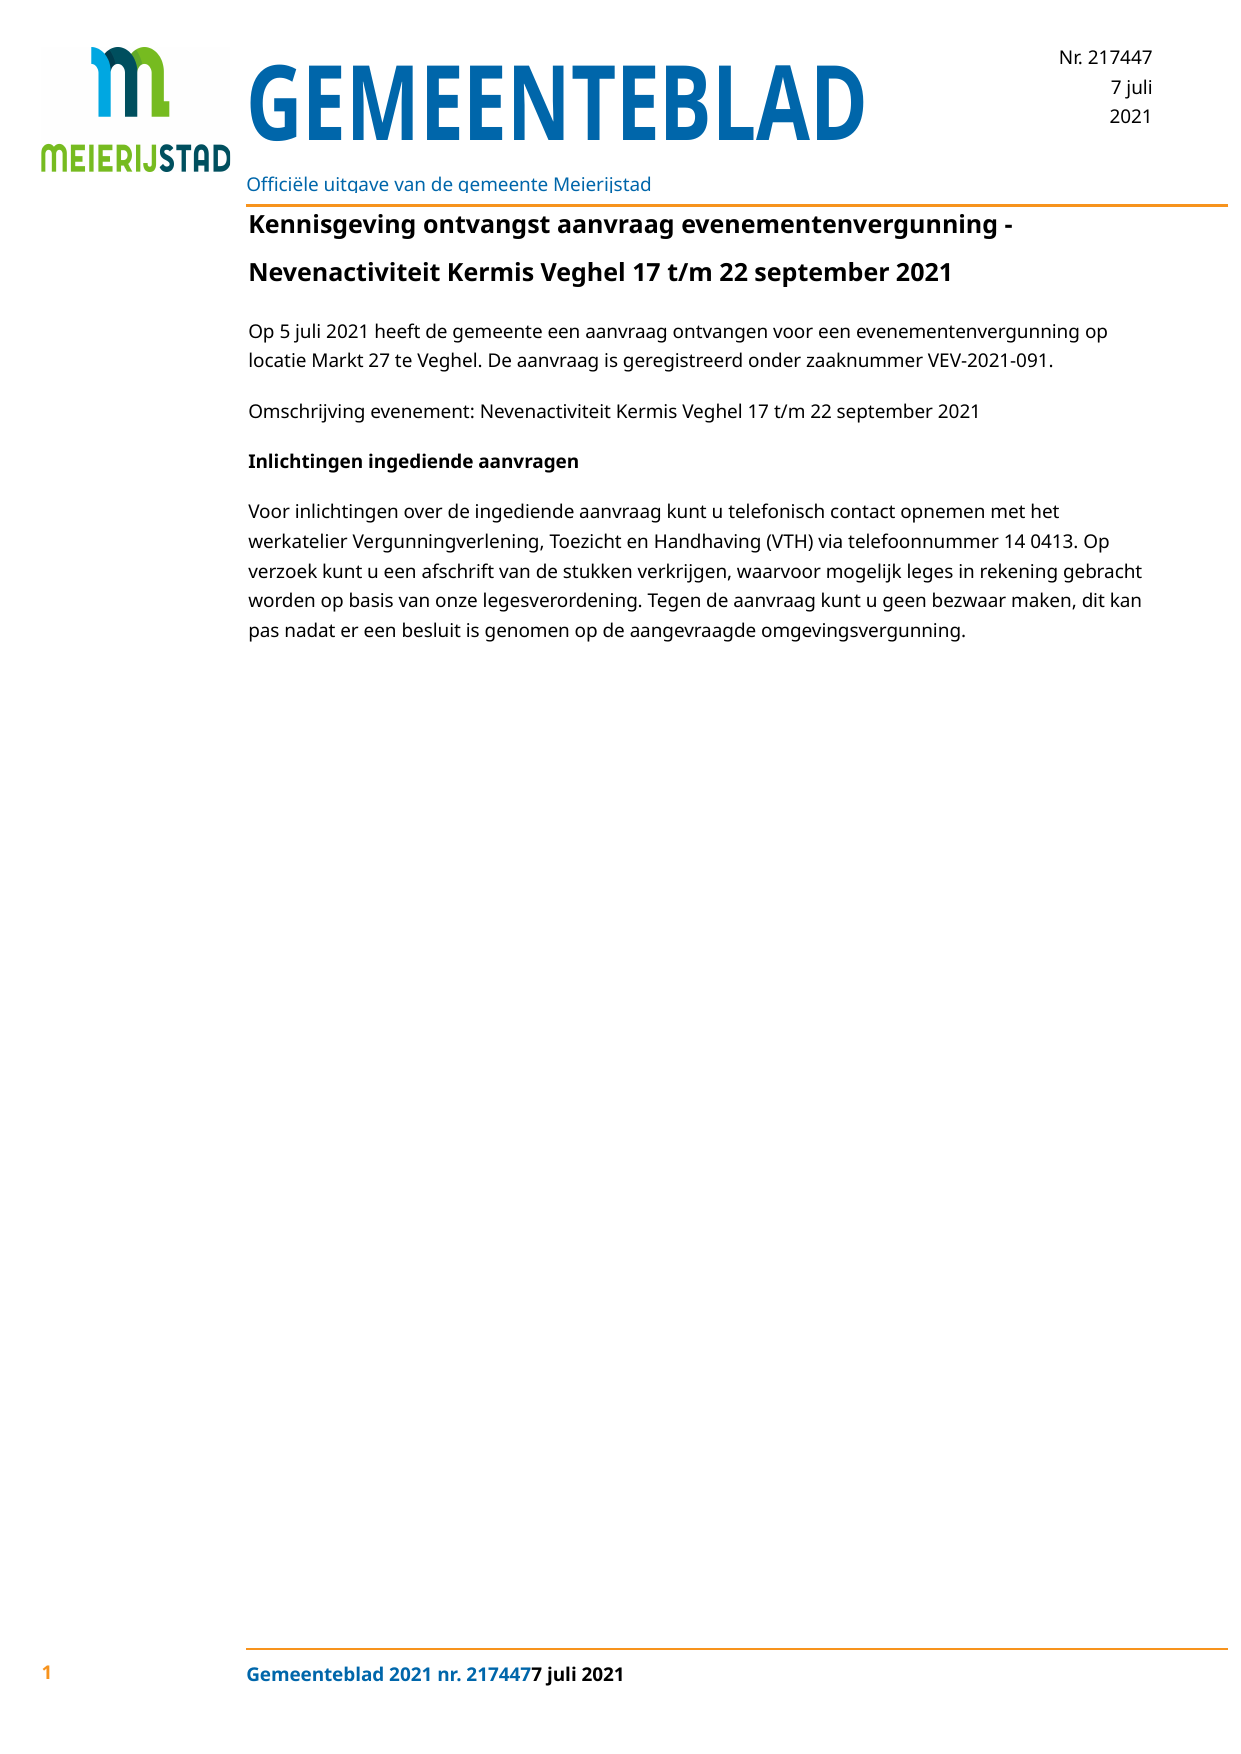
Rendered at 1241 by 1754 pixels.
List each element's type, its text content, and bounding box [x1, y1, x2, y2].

text Inlichtingen ingediende aanvragen [248, 448, 1152, 474]
text Voor inlichtingen over de ingediende aanvraag kunt u telefonisch contact opnemen met het werkatelier Vergunningverlening, Toezicht en Handhaving (VTH) via telefoonnummer 14 0413. Op verzoek kunt u een afschrift van de stukken verkrijgen, waarvoor mogelijk leges in rekening gebracht worden op basis van onze legesverordening. Tegen de aanvraag kunt u geen bezwaar maken, dit kan pas nadat er een besluit is genomen op de aangevraagde omgevingsvergunning. [248, 499, 1152, 643]
text Op 5 juli 2021 heeft de gemeente een aanvraag ontvangen voor een evenementenvergunning op locatie Markt 27 te Veghel. De aanvraag is geregistreerd onder zaaknummer VEV-2021-091. [248, 318, 1152, 373]
picture [41, 47, 231, 172]
text Omschrijving evenement: Nevenactiviteit Kermis Veghel 17 t/m 22 september 2021 [248, 398, 1152, 424]
text Kennisgeving ontvangst aanvraag evenementenvergunning - Nevenactiviteit Kermis Veghel 17 t/m 22 september 2021 [248, 207, 1152, 288]
